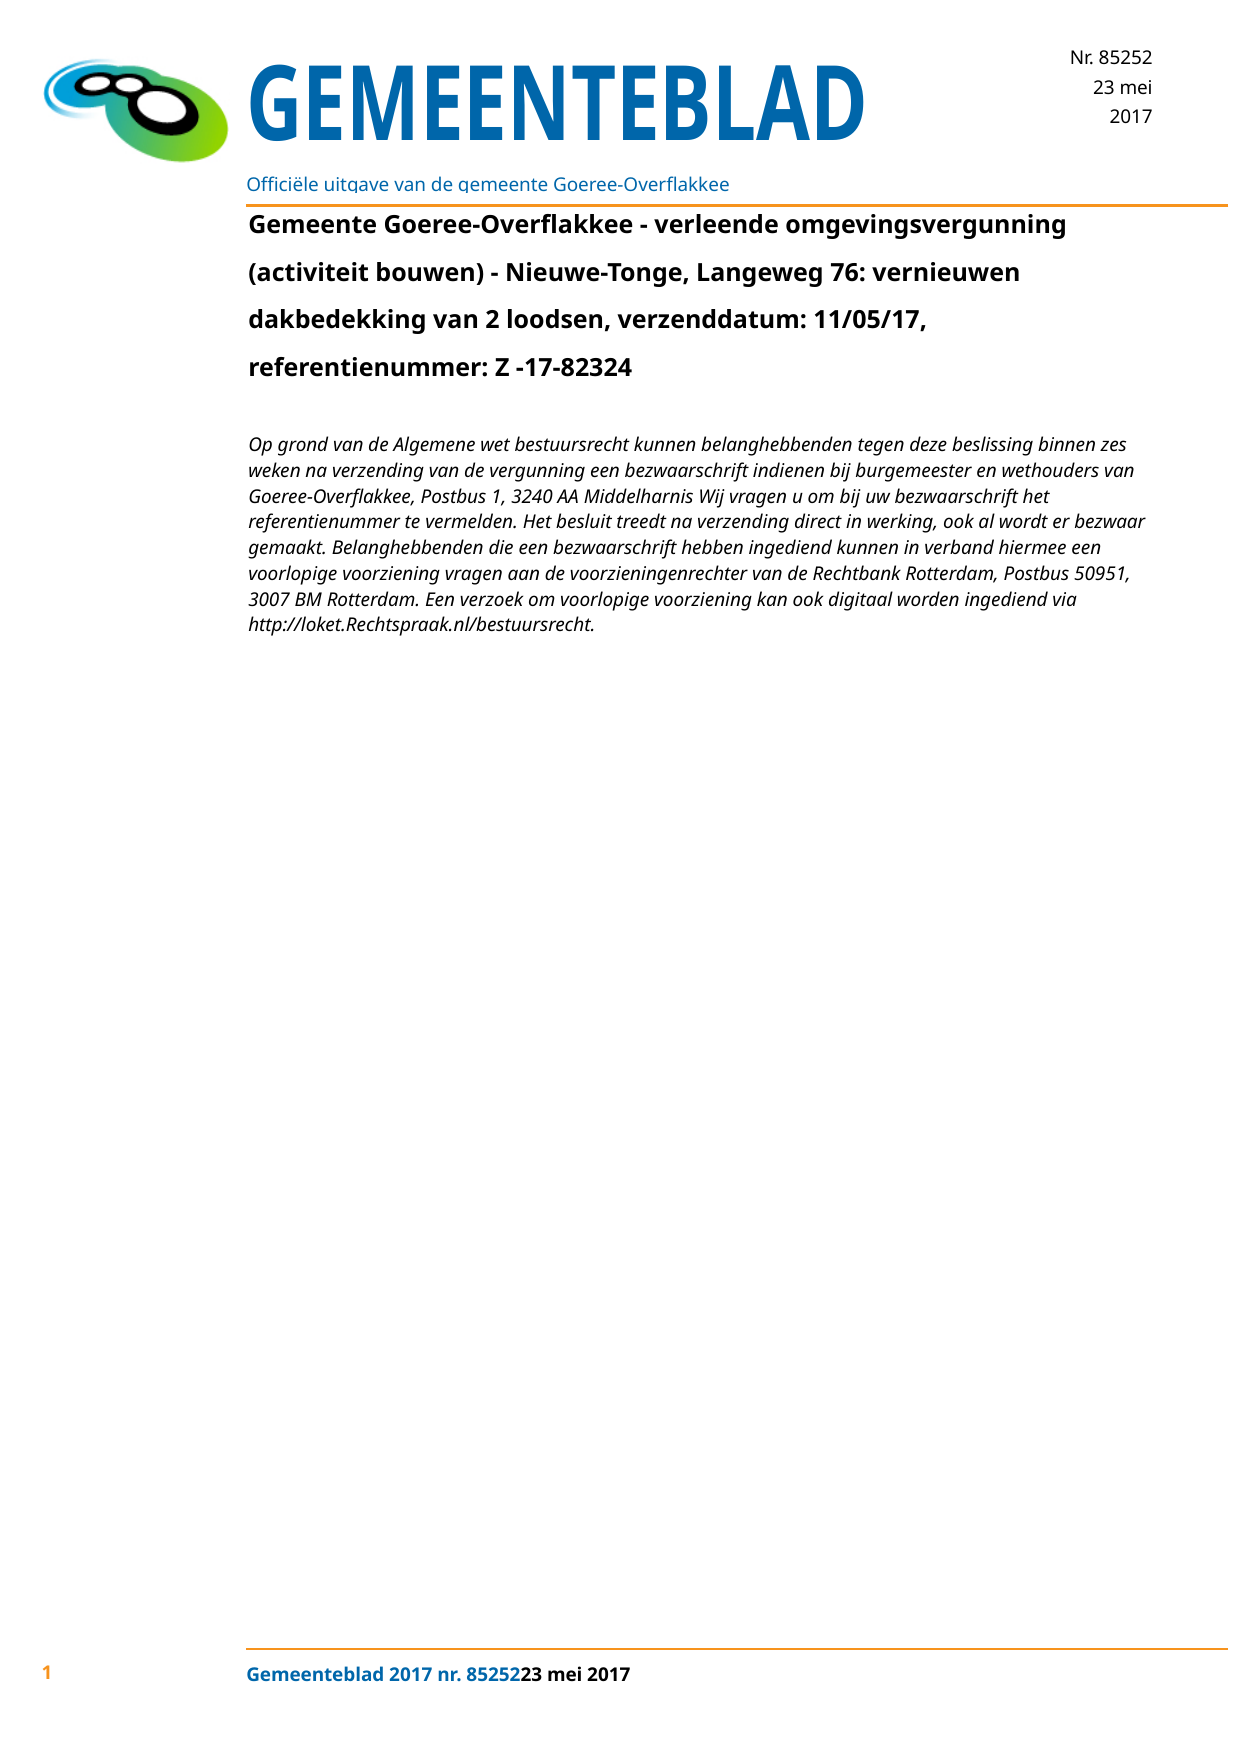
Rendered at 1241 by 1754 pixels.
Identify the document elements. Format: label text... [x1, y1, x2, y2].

text Op grond van de Algemene wet bestuursrecht kunnen belanghebbenden tegen deze beslissing binnen zes weken na verzending van de vergunning een bezwaarschrift indienen bij burgemeester en wethouders van Goeree-Overflakkee, Postbus 1, 3240 AA Middelharnis Wij vragen u om bij uw bezwaarschrift het referentienummer te vermelden. Het besluit treedt na verzending direct in werking, ook al wordt er bezwaar gemaakt. Belanghebbenden die een bezwaarschrift hebben ingediend kunnen in verband hiermee een voorlopige voorziening vragen aan de voorzieningenrechter van de Rechtbank Rotterdam, Postbus 50951, 3007 BM Rotterdam. Een verzoek om voorlopige voorziening kan ook digitaal worden ingediend via http://loket.Rechtspraak.nl/bestuursrecht. [248, 431, 1152, 637]
picture [41, 47, 231, 172]
text Gemeente Goeree-Overflakkee - verleende omgevingsvergunning (activiteit bouwen) - Nieuwe-Tonge, Langeweg 76: vernieuwen dakbedekking van 2 loodsen, verzenddatum: 11/05/17, referentienummer: Z -17-82324 [248, 207, 1152, 384]
